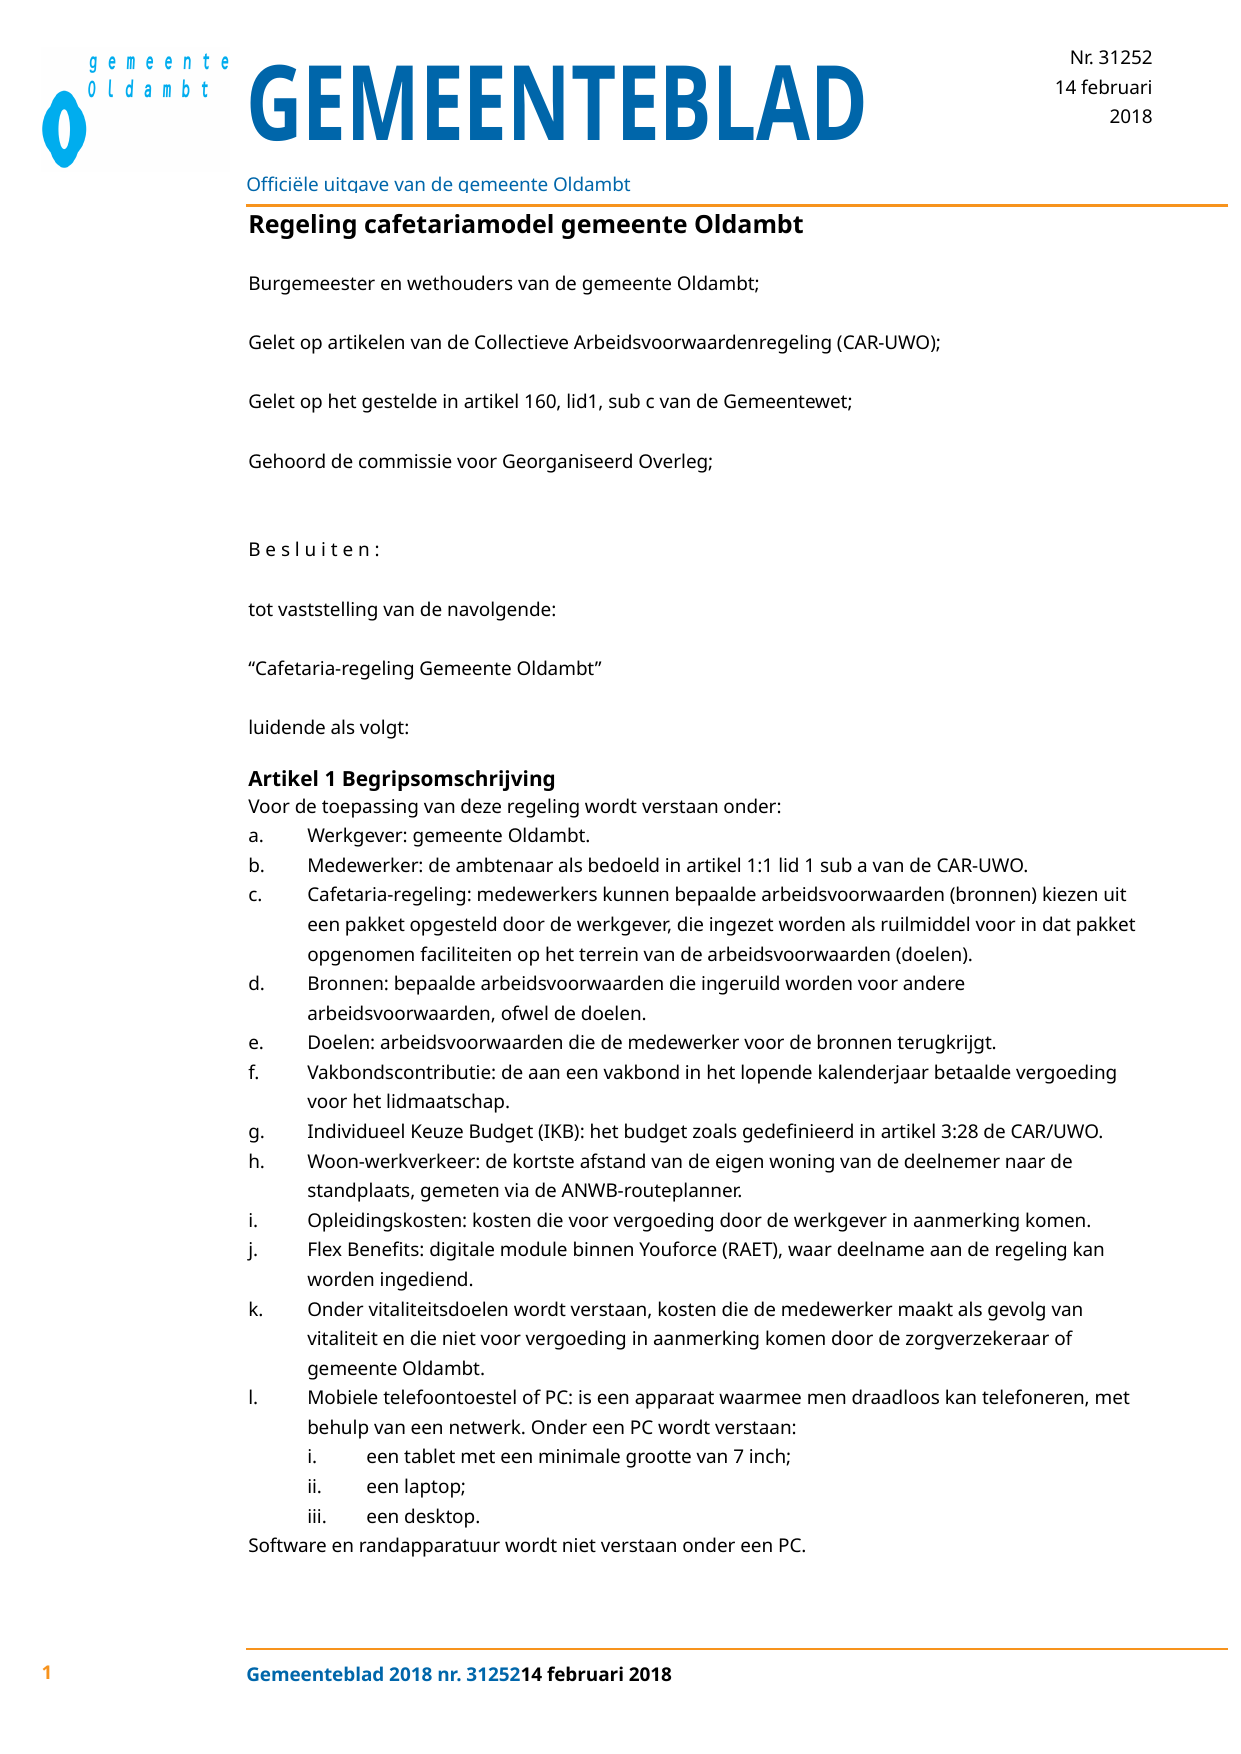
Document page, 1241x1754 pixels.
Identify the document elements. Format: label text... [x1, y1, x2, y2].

text B e s l u i t e n : [248, 537, 1152, 562]
text Burgemeester en wethouders van de gemeente Oldambt; [248, 270, 1152, 296]
text Gelet op het gestelde in artikel 160, lid1, sub c van de Gemeentewet; [248, 389, 1152, 414]
list Opleidingskosten: kosten die voor vergoeding door de werkgever in aanmerking komen. [248, 1207, 1152, 1233]
list Medewerker: de ambtenaar als bedoeld in artikel 1:1 lid 1 sub a van de CAR-UWO. [248, 852, 1152, 878]
text “Cafetaria-regeling Gemeente Oldambt” [248, 655, 1152, 681]
list Woon-werkverkeer: de kortste afstand van de eigen woning van de deelnemer naar de standplaats, gemeten via de ANWB-routeplanner. [248, 1148, 1152, 1203]
text Gelet op artikelen van de Collectieve Arbeidsvoorwaardenregeling (CAR-UWO); [248, 329, 1152, 355]
text Artikel 1 Begripsomschrijving [248, 764, 1152, 793]
text Software en randapparatuur wordt niet verstaan onder een PC. [248, 1532, 1152, 1558]
text tot vaststelling van de navolgende: [248, 596, 1152, 621]
list Flex Benefits: digitale module binnen Youforce (RAET), waar deelname aan de regeling kan worden ingediend. [248, 1237, 1152, 1292]
list Werkgever: gemeente Oldambt. [248, 822, 1152, 848]
picture [41, 47, 231, 172]
list een tablet met een minimale grootte van 7 inch; [307, 1444, 1152, 1469]
list Onder vitaliteitsdoelen wordt verstaan, kosten die de medewerker maakt als gevolg van vitaliteit en die niet voor vergoeding in aanmerking komen door de zorgverzekeraar of gemeente Oldambt. [248, 1296, 1152, 1381]
list Bronnen: bepaalde arbeidsvoorwaarden die ingeruild worden voor andere arbeidsvoorwaarden, ofwel de doelen. [248, 970, 1152, 1026]
list Individueel Keuze Budget (IKB): het budget zoals gedefinieerd in artikel 3:28 de CAR/UWO. [248, 1118, 1152, 1144]
text luidende als volgt: [248, 714, 1152, 740]
text Gehoord de commissie voor Georganiseerd Overleg; [248, 448, 1152, 473]
list Mobiele telefoontoestel of PC: is een apparaat waarmee men draadloos kan telefoneren, met behulp van een netwerk. Onder een PC wordt verstaan: [248, 1384, 1152, 1440]
text Voor de toepassing van deze regeling wordt verstaan onder: [248, 793, 1152, 819]
list een desktop. [307, 1503, 1152, 1529]
list een laptop; [307, 1473, 1152, 1499]
list Cafetaria-regeling: medewerkers kunnen bepaalde arbeidsvoorwaarden (bronnen) kiezen uit een pakket opgesteld door de werkgever, die ingezet worden als ruilmiddel voor in dat pakket opgenomen faciliteiten op het terrein van de arbeidsvoorwaarden (doelen). [248, 882, 1152, 967]
text Regeling cafetariamodel gemeente Oldambt [248, 207, 1152, 241]
list Doelen: arbeidsvoorwaarden die de medewerker voor de bronnen terugkrijgt. [248, 1029, 1152, 1055]
list Vakbondscontributie: de aan een vakbond in het lopende kalenderjaar betaalde vergoeding voor het lidmaatschap. [248, 1059, 1152, 1114]
